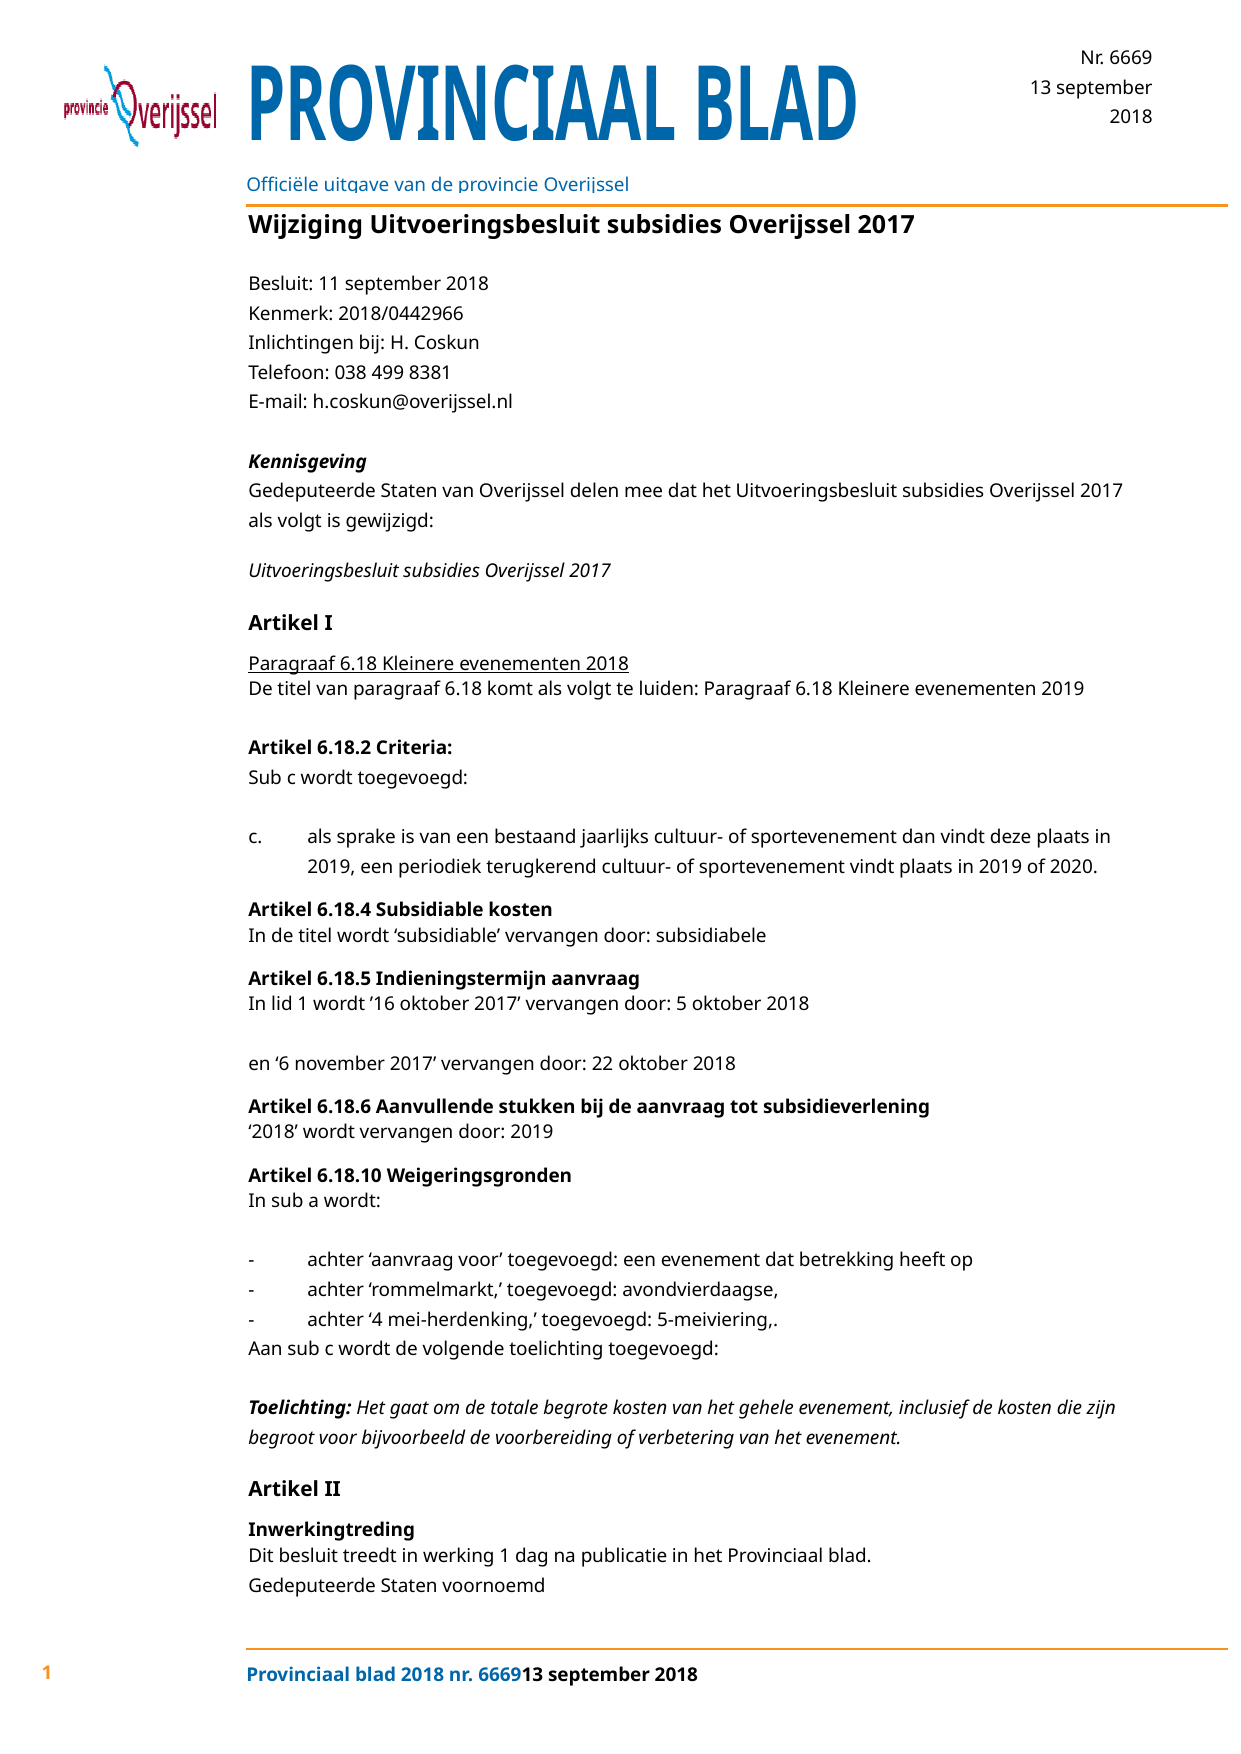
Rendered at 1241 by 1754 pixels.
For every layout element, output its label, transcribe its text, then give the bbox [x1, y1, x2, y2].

list achter ‘rommelmarkt,’ toegevoegd: avondvierdaagse, [248, 1276, 1152, 1302]
text Artikel II [248, 1474, 1152, 1503]
text Wijziging Uitvoeringsbesluit subsidies Overijssel 2017 [248, 207, 1152, 241]
text E-mail: h.coskun@overijssel.nl [248, 389, 1152, 414]
text Toelichting: Het gaat om de totale begrote kosten van het gehele evenement, inclusief de kosten die zijn begroot voor bijvoorbeeld de voorbereiding of verbetering van het evenement. [248, 1394, 1152, 1450]
text Gedeputeerde Staten van Overijssel delen mee dat het Uitvoeringsbesluit subsidies Overijssel 2017 als volgt is gewijzigd: [248, 477, 1152, 533]
text Artikel 6.18.4 Subsidiable kosten [248, 896, 1152, 922]
text In sub a wordt: [248, 1187, 1152, 1213]
text Artikel 6.18.2 Criteria: [248, 734, 1152, 760]
text Kennisgeving [248, 448, 1152, 473]
text Inwerkingtreding [248, 1517, 1152, 1542]
text Artikel I [248, 608, 1152, 636]
text Aan sub c wordt de volgende toelichting toegevoegd: [248, 1335, 1152, 1361]
text Kenmerk: 2018/0442966 [248, 300, 1152, 326]
text De titel van paragraaf 6.18 komt als volgt te luiden: Paragraaf 6.18 Kleinere evenementen 2019 [248, 675, 1152, 701]
text Inlichtingen bij: H. Coskun [248, 329, 1152, 355]
list achter ‘aanvraag voor’ toegevoegd: een evenement dat betrekking heeft op [248, 1247, 1152, 1272]
text Dit besluit treedt in werking 1 dag na publicatie in het Provinciaal blad. [248, 1542, 1152, 1568]
text In de titel wordt ‘subsidiable’ vervangen door: subsidiabele [248, 922, 1152, 947]
text Artikel 6.18.10 Weigeringsgronden [248, 1162, 1152, 1187]
text en ‘6 november 2017’ vervangen door: 22 oktober 2018 [248, 1050, 1152, 1076]
text Paragraaf 6.18 Kleinere evenementen 2018 [248, 650, 1152, 675]
text Besluit: 11 september 2018 [248, 270, 1152, 296]
list als sprake is van een bestaand jaarlijks cultuur- of sportevenement dan vindt deze plaats in 2019, een periodiek terugkerend cultuur- of sportevenement vindt plaats in 2019 of 2020. [248, 823, 1152, 879]
picture [41, 47, 231, 172]
list achter ‘4 mei-herdenking,’ toegevoegd: 5-meiviering,. [248, 1306, 1152, 1332]
text Artikel 6.18.5 Indieningstermijn aanvraag [248, 965, 1152, 991]
text Telefoon: 038 499 8381 [248, 359, 1152, 385]
text Gedeputeerde Staten voornoemd [248, 1572, 1152, 1598]
text Artikel 6.18.6 Aanvullende stukken bij de aanvraag tot subsidieverlening [248, 1093, 1152, 1119]
text In lid 1 wordt ’16 oktober 2017’ vervangen door: 5 oktober 2018 [248, 991, 1152, 1016]
text ‘2018’ wordt vervangen door: 2019 [248, 1119, 1152, 1144]
text Sub c wordt toegevoegd: [248, 764, 1152, 790]
text Uitvoeringsbesluit subsidies Overijssel 2017 [248, 557, 1152, 583]
